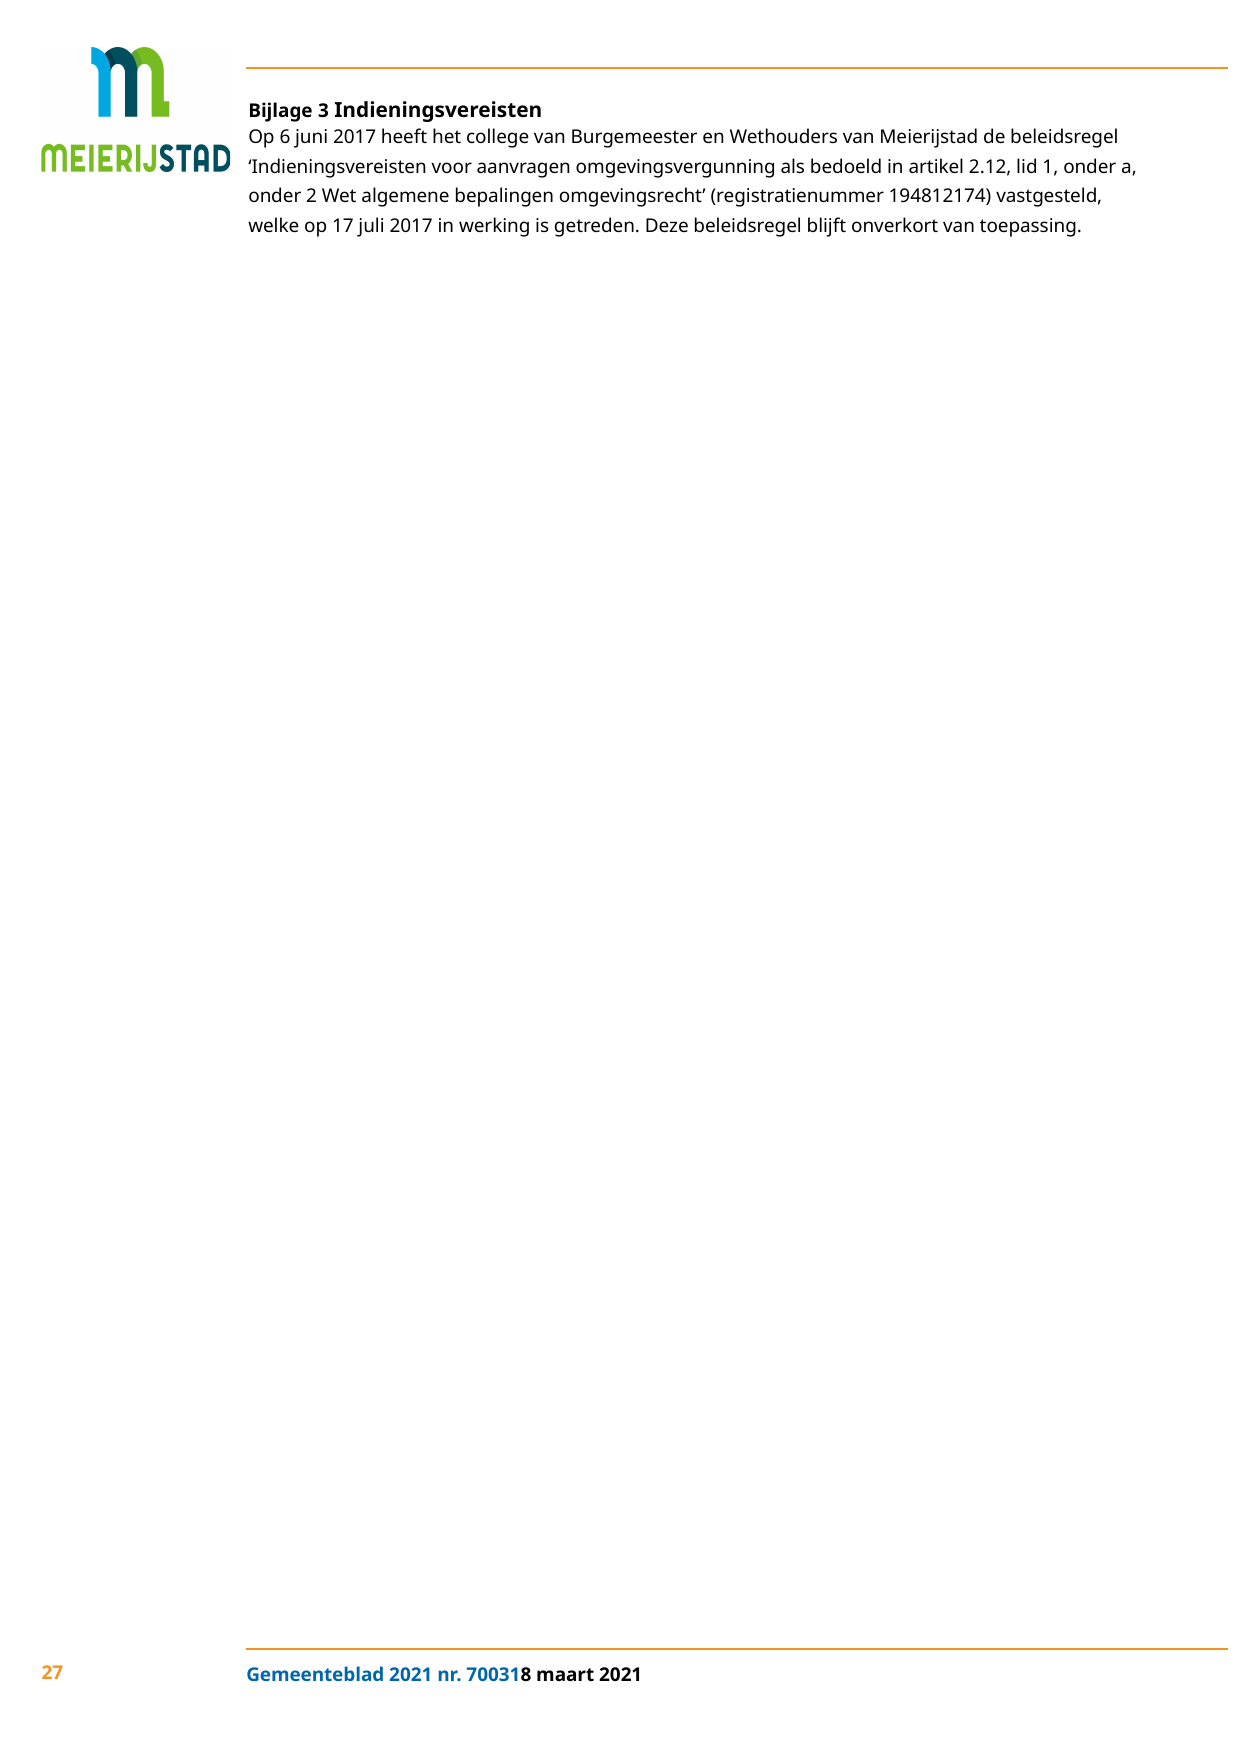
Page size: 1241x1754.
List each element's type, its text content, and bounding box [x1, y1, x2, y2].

text Bijlage 3 Indieningsvereisten [248, 95, 1152, 123]
text Op 6 juni 2017 heeft het college van Burgemeester en Wethouders van Meierijstad de beleidsregel ‘Indieningsvereisten voor aanvragen omgevingsvergunning als bedoeld in artikel 2.12, lid 1, onder a, onder 2 Wet algemene bepalingen omgevingsrecht’ (registratienummer 194812174) vastgesteld, welke op 17 juli 2017 in werking is getreden. Deze beleidsregel blijft onverkort van toepassing. [248, 123, 1152, 238]
picture [41, 47, 231, 172]
